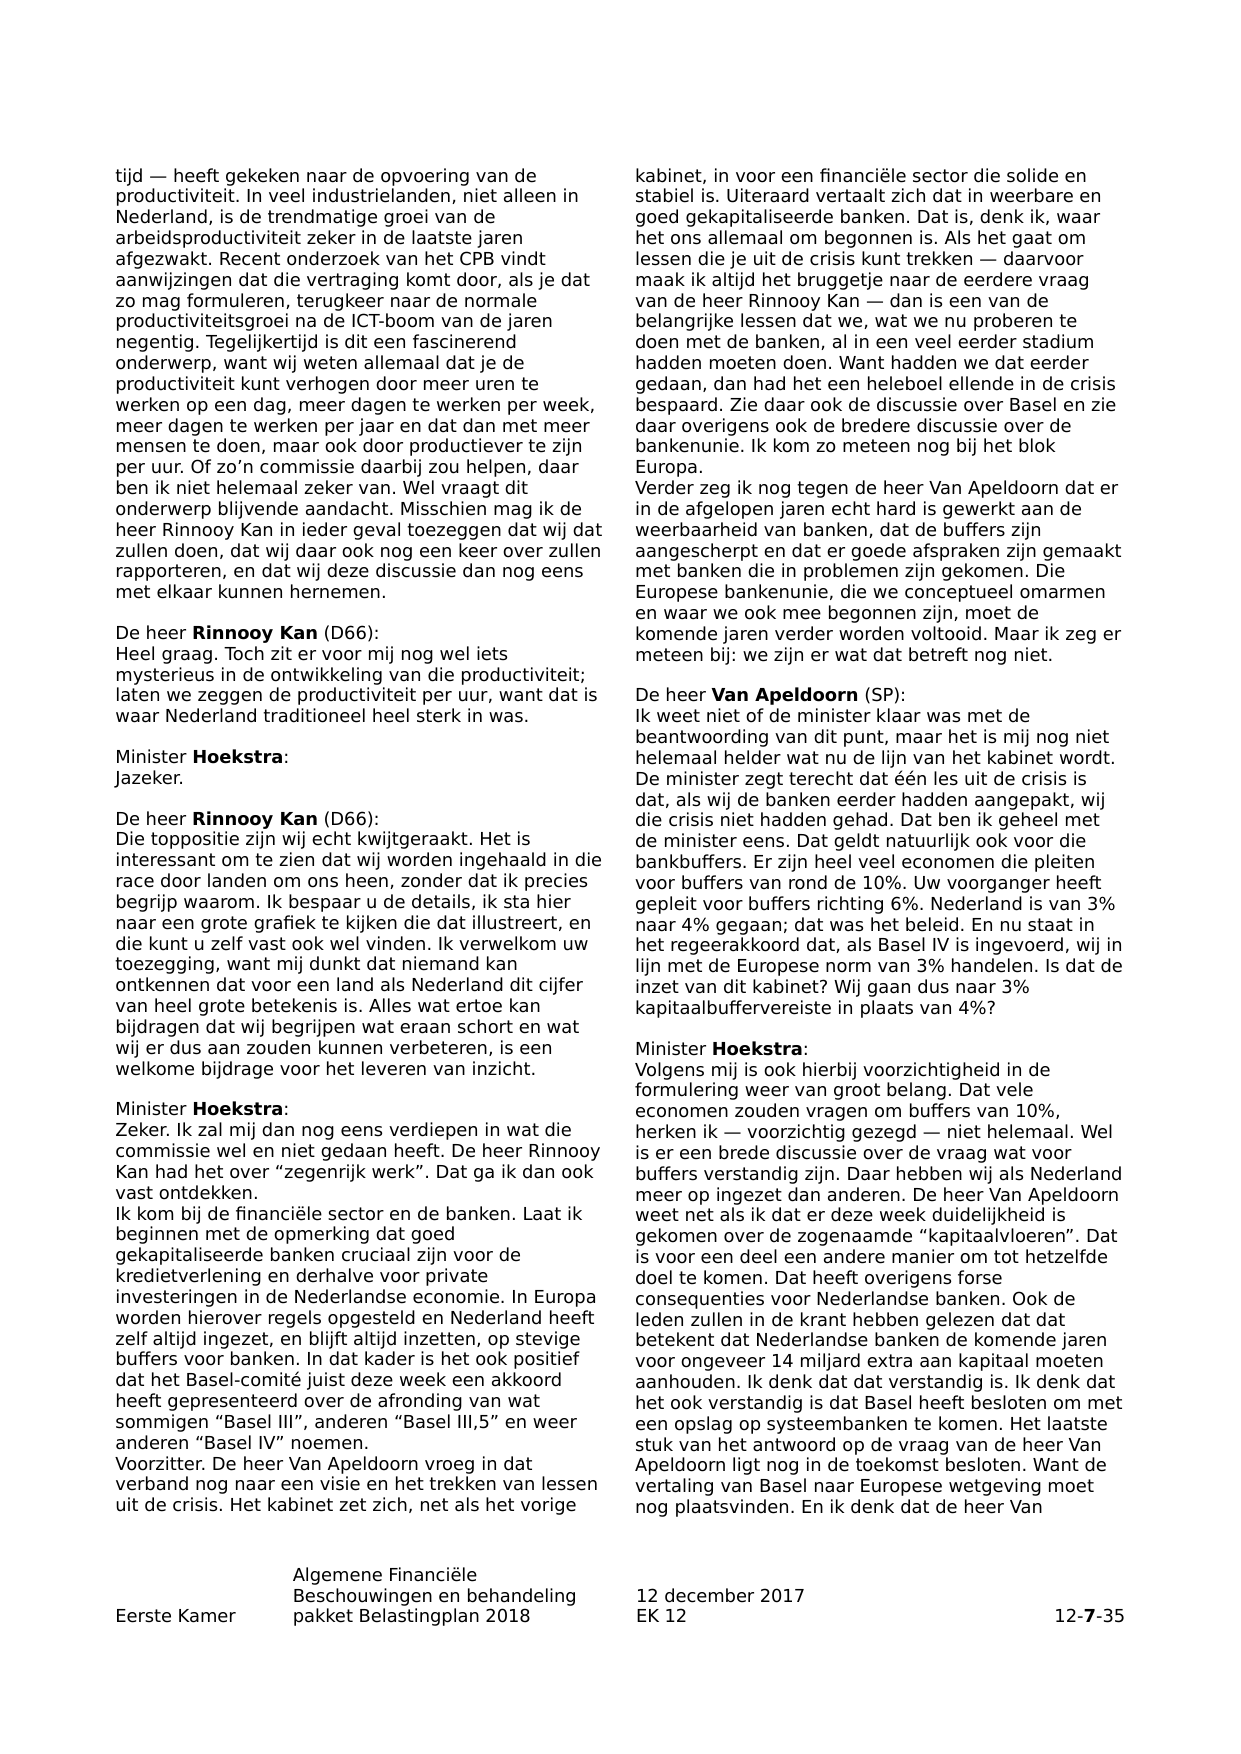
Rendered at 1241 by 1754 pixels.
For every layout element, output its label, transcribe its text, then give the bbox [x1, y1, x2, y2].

text Zeker. Ik zal mij dan nog eens verdiepen in wat die commissie wel en niet gedaan heeft. De heer Rinnooy Kan had het over “zegenrijk werk”. Dat ga ik dan ook vast ontdekken. [115, 1120, 605, 1203]
text De heer Van Apeldoorn (SP): [635, 685, 1125, 706]
text Voorzitter. De heer Van Apeldoorn vroeg in dat verband nog naar een visie en het trekken van lessen uit de crisis. Het kabinet zet zich, net als het vorige [115, 1453, 605, 1516]
text De heer Rinnooy Kan (D66): [115, 808, 605, 829]
text Minister Hoekstra: [635, 1038, 1125, 1059]
text kabinet, in voor een financiële sector die solide en stabiel is. Uiteraard vertaalt zich dat in weerbare en goed gekapitaliseerde banken. Dat is, denk ik, waar het ons allemaal om begonnen is. Als het gaat om lessen die je uit de crisis kunt trekken — daarvoor maak ik altijd het bruggetje naar de eerdere vraag van de heer Rinnooy Kan — dan is een van de belangrijke lessen dat we, wat we nu proberen te doen met de banken, al in een veel eerder stadium hadden moeten doen. Want hadden we dat eerder gedaan, dan had het een heleboel ellende in de crisis bespaard. Zie daar ook de discussie over Basel en zie daar overigens ook de bredere discussie over de bankenunie. Ik kom zo meteen nog bij het blok Europa. [635, 165, 1125, 478]
text Verder zeg ik nog tegen de heer Van Apeldoorn dat er in de afgelopen jaren echt hard is gewerkt aan de weerbaarheid van banken, dat de buffers zijn aangescherpt en dat er goede afspraken zijn gemaakt met banken die in problemen zijn gekomen. Die Europese bankenunie, die we conceptueel omarmen en waar we ook mee begonnen zijn, moet de komende jaren verder worden voltooid. Maar ik zeg er meteen bij: we zijn er wat dat betreft nog niet. [635, 478, 1125, 665]
text Volgens mij is ook hierbij voorzichtigheid in de formulering weer van groot belang. Dat vele economen zouden vragen om buffers van 10%, herken ik — voorzichtig gezegd — niet helemaal. Wel is er een brede discussie over de vraag wat voor buffers verstandig zijn. Daar hebben wij als Nederland meer op ingezet dan anderen. De heer Van Apeldoorn weet net als ik dat er deze week duidelijkheid is gekomen over de zogenaamde “kapitaalvloeren”. Dat is voor een deel een andere manier om tot hetzelfde doel te komen. Dat heeft overigens forse consequenties voor Nederlandse banken. Ook de leden zullen in de krant hebben gelezen dat dat betekent dat Nederlandse banken de komende jaren voor ongeveer 14 miljard extra aan kapitaal moeten aanhouden. Ik denk dat dat verstandig is. Ik denk dat het ook verstandig is dat Basel heeft besloten om met een opslag op systeembanken te komen. Het laatste stuk van het antwoord op de vraag van de heer Van Apeldoorn ligt nog in de toekomst besloten. Want de vertaling van Basel naar Europese wetgeving moet nog plaatsvinden. En ik denk dat de heer Van [635, 1059, 1125, 1518]
text Ik kom bij de financiële sector en de banken. Laat ik beginnen met de opmerking dat goed gekapitaliseerde banken cruciaal zijn voor de kredietverlening en derhalve voor private investeringen in de Nederlandse economie. In Europa worden hierover regels opgesteld en Nederland heeft zelf altijd ingezet, en blijft altijd inzetten, op stevige buffers voor banken. In dat kader is het ook positief dat het Basel-comité juist deze week een akkoord heeft gepresenteerd over de afronding van wat sommigen “Basel III”, anderen “Basel III,5” en weer anderen “Basel IV” noemen. [115, 1203, 605, 1453]
text Minister Hoekstra: [115, 747, 605, 768]
text Jazeker. [115, 768, 605, 788]
text De heer Rinnooy Kan (D66): [115, 623, 605, 643]
text Minister Hoekstra: [115, 1099, 605, 1120]
text tijd — heeft gekeken naar de opvoering van de productiviteit. In veel industrielanden, niet alleen in Nederland, is de trendmatige groei van de arbeidsproductiviteit zeker in de laatste jaren afgezwakt. Recent onderzoek van het CPB vindt aanwijzingen dat die vertraging komt door, als je dat zo mag formuleren, terugkeer naar de normale productiviteitsgroei na de ICT-boom van de jaren negentig. Tegelijkertijd is dit een fascinerend onderwerp, want wij weten allemaal dat je de productiviteit kunt verhogen door meer uren te werken op een dag, meer dagen te werken per week, meer dagen te werken per jaar en dat dan met meer mensen te doen, maar ook door productiever te zijn per uur. Of zo’n commissie daarbij zou helpen, daar ben ik niet helemaal zeker van. Wel vraagt dit onderwerp blijvende aandacht. Misschien mag ik de heer Rinnooy Kan in ieder geval toezeggen dat wij dat zullen doen, dat wij daar ook nog een keer over zullen rapporteren, en dat wij deze discussie dan nog eens met elkaar kunnen hernemen. [115, 165, 605, 603]
text Ik weet niet of de minister klaar was met de beantwoording van dit punt, maar het is mij nog niet helemaal helder wat nu de lijn van het kabinet wordt. De minister zegt terecht dat één les uit de crisis is dat, als wij de banken eerder hadden aangepakt, wij die crisis niet hadden gehad. Dat ben ik geheel met de minister eens. Dat geldt natuurlijk ook voor die bankbuffers. Er zijn heel veel economen die pleiten voor buffers van rond de 10%. Uw voorganger heeft gepleit voor buffers richting 6%. Nederland is van 3% naar 4% gegaan; dat was het beleid. En nu staat in het regeerakkoord dat, als Basel IV is ingevoerd, wij in lijn met de Europese norm van 3% handelen. Is dat de inzet van dit kabinet? Wij gaan dus naar 3% kapitaalbuffervereiste in plaats van 4%? [635, 706, 1125, 1018]
text Die toppositie zijn wij echt kwijtgeraakt. Het is interessant om te zien dat wij worden ingehaald in die race door landen om ons heen, zonder dat ik precies begrijp waarom. Ik bespaar u de details, ik sta hier naar een grote grafiek te kijken die dat illustreert, en die kunt u zelf vast ook wel vinden. Ik verwelkom uw toezegging, want mij dunkt dat niemand kan ontkennen dat voor een land als Nederland dit cijfer van heel grote betekenis is. Alles wat ertoe kan bijdragen dat wij begrijpen wat eraan schort en wat wij er dus aan zouden kunnen verbeteren, is een welkome bijdrage voor het leveren van inzicht. [115, 829, 605, 1079]
text Heel graag. Toch zit er voor mij nog wel iets mysterieus in de ontwikkeling van die productiviteit; laten we zeggen de productiviteit per uur, want dat is waar Nederland traditioneel heel sterk in was. [115, 643, 605, 727]
